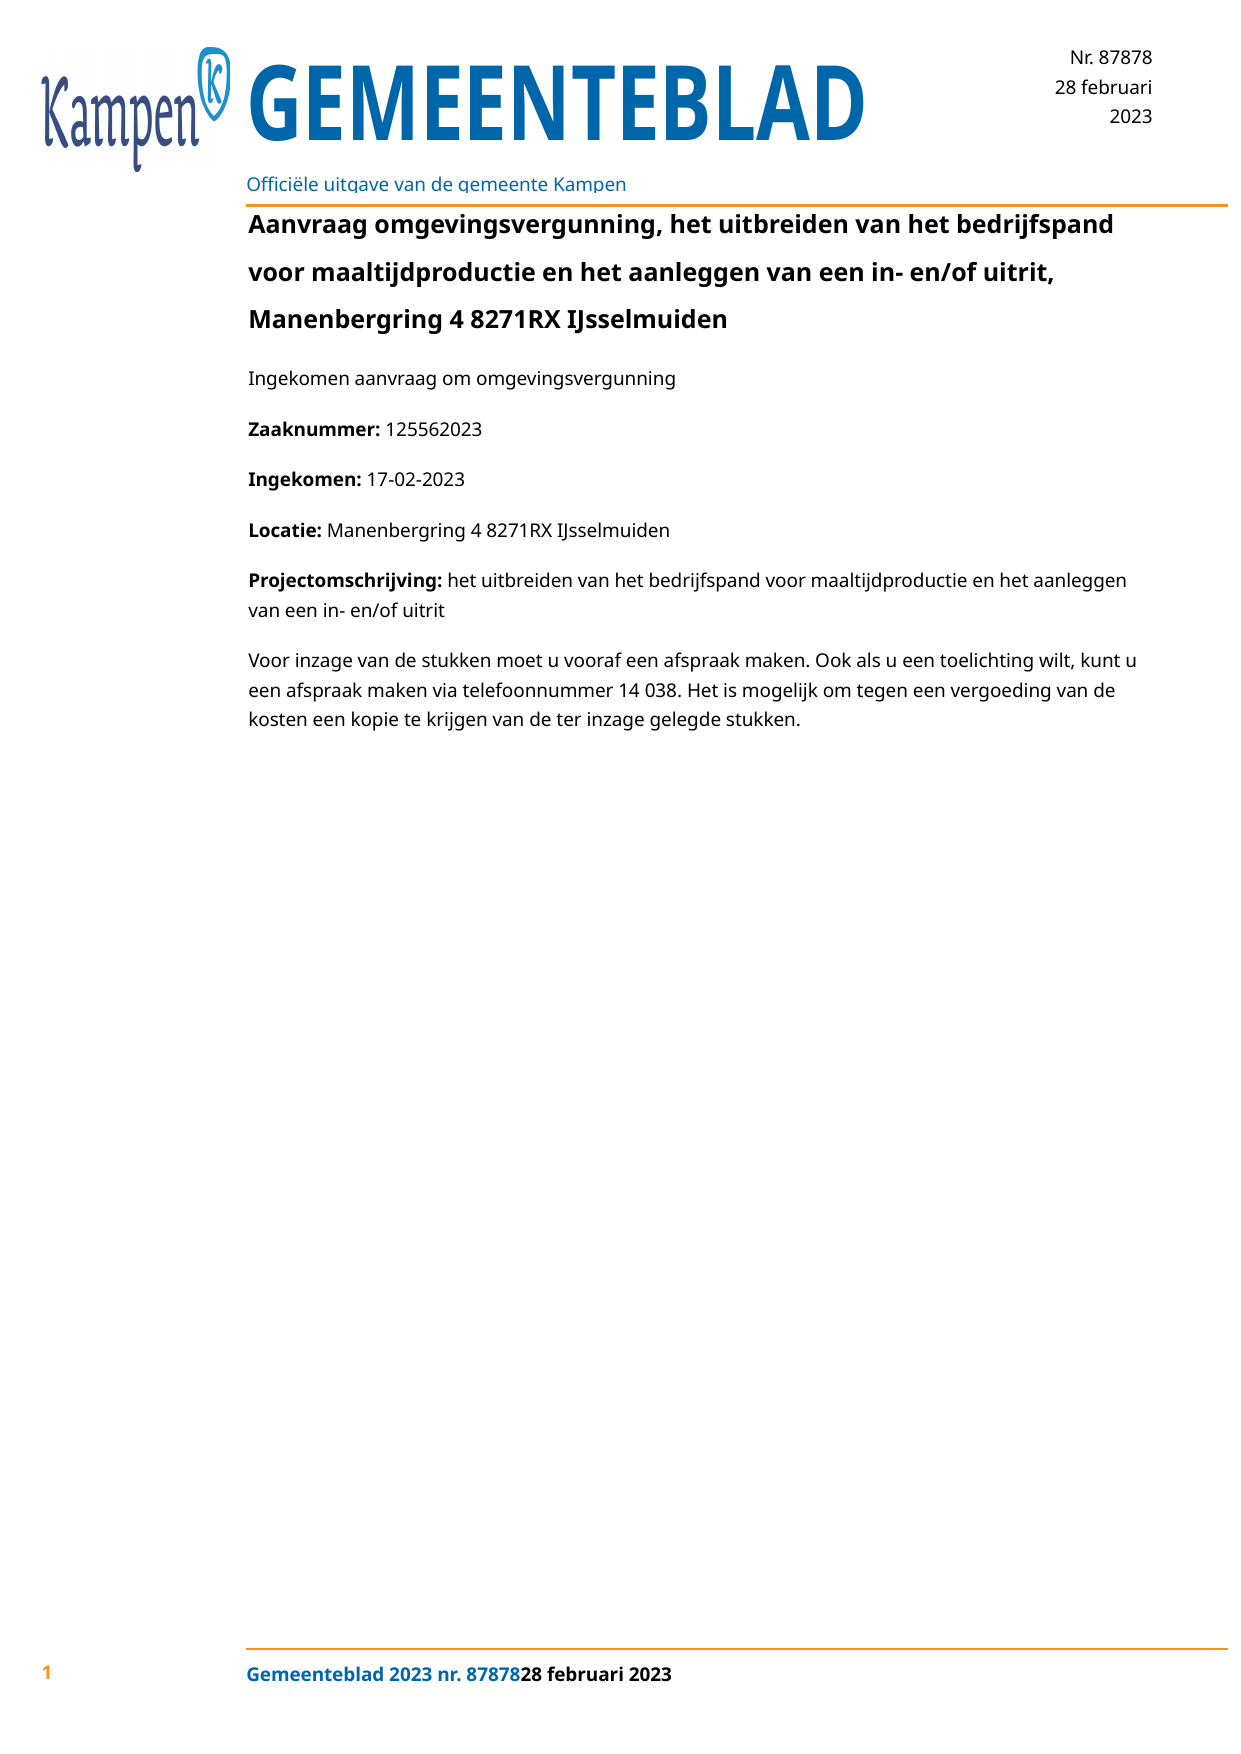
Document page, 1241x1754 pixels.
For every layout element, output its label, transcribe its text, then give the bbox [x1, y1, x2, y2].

text Zaaknummer: 125562023 [248, 416, 1152, 442]
text Ingekomen: 17-02-2023 [248, 466, 1152, 492]
picture [41, 47, 231, 172]
text Projectomschrijving: het uitbreiden van het bedrijfspand voor maaltijdproductie en het aanleggen van een in- en/of uitrit [248, 567, 1152, 622]
text Voor inzage van de stukken moet u vooraf een afspraak maken. Ook als u een toelichting wilt, kunt u een afspraak maken via telefoonnummer 14 038. Het is mogelijk om tegen een vergoeding van de kosten een kopie te krijgen van de ter inzage gelegde stukken. [248, 647, 1152, 732]
text Aanvraag omgevingsvergunning, het uitbreiden van het bedrijfspand voor maaltijdproductie en het aanleggen van een in- en/of uitrit, Manenbergring 4 8271RX IJsselmuiden [248, 207, 1152, 336]
text Ingekomen aanvraag om omgevingsvergunning [248, 366, 1152, 391]
text Locatie: Manenbergring 4 8271RX IJsselmuiden [248, 517, 1152, 542]
